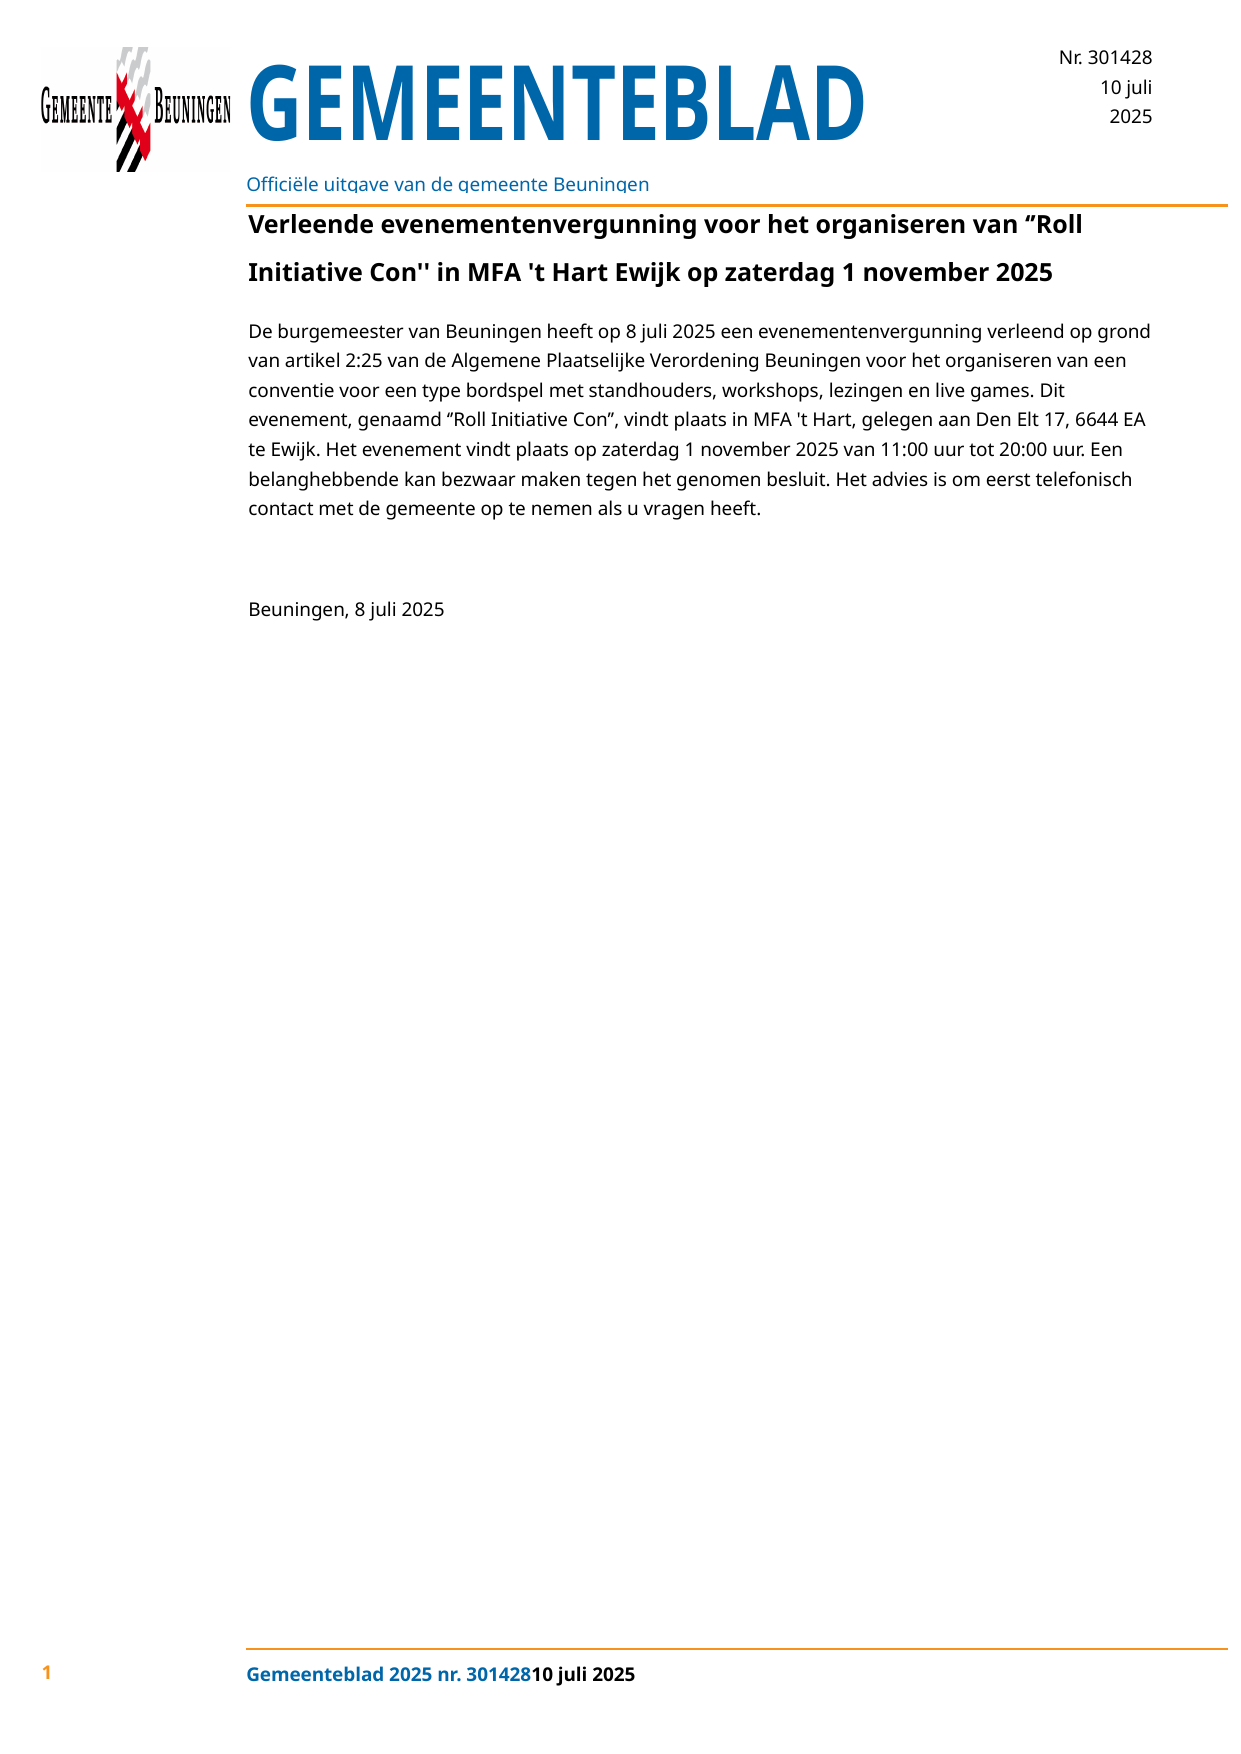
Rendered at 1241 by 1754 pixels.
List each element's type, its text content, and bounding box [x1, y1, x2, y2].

picture [41, 47, 231, 172]
text De burgemeester van Beuningen heeft op 8 juli 2025 een evenementenvergunning verleend op grond van artikel 2:25 van de Algemene Plaatselijke Verordening Beuningen voor het organiseren van een conventie voor een type bordspel met standhouders, workshops, lezingen en live games. Dit evenement, genaamd ‘’Roll Initiative Con’’, vindt plaats in MFA 't Hart, gelegen aan Den Elt 17, 6644 EA te Ewijk. Het evenement vindt plaats op zaterdag 1 november 2025 van 11:00 uur tot 20:00 uur. Een belanghebbende kan bezwaar maken tegen het genomen besluit. Het advies is om eerst telefonisch contact met de gemeente op te nemen als u vragen heeft. [248, 318, 1152, 521]
text Verleende evenementenvergunning voor het organiseren van ‘’Roll Initiative Con'' in MFA 't Hart Ewijk op zaterdag 1 november 2025 [248, 207, 1152, 288]
text Beuningen, 8 juli 2025 [248, 596, 1152, 622]
